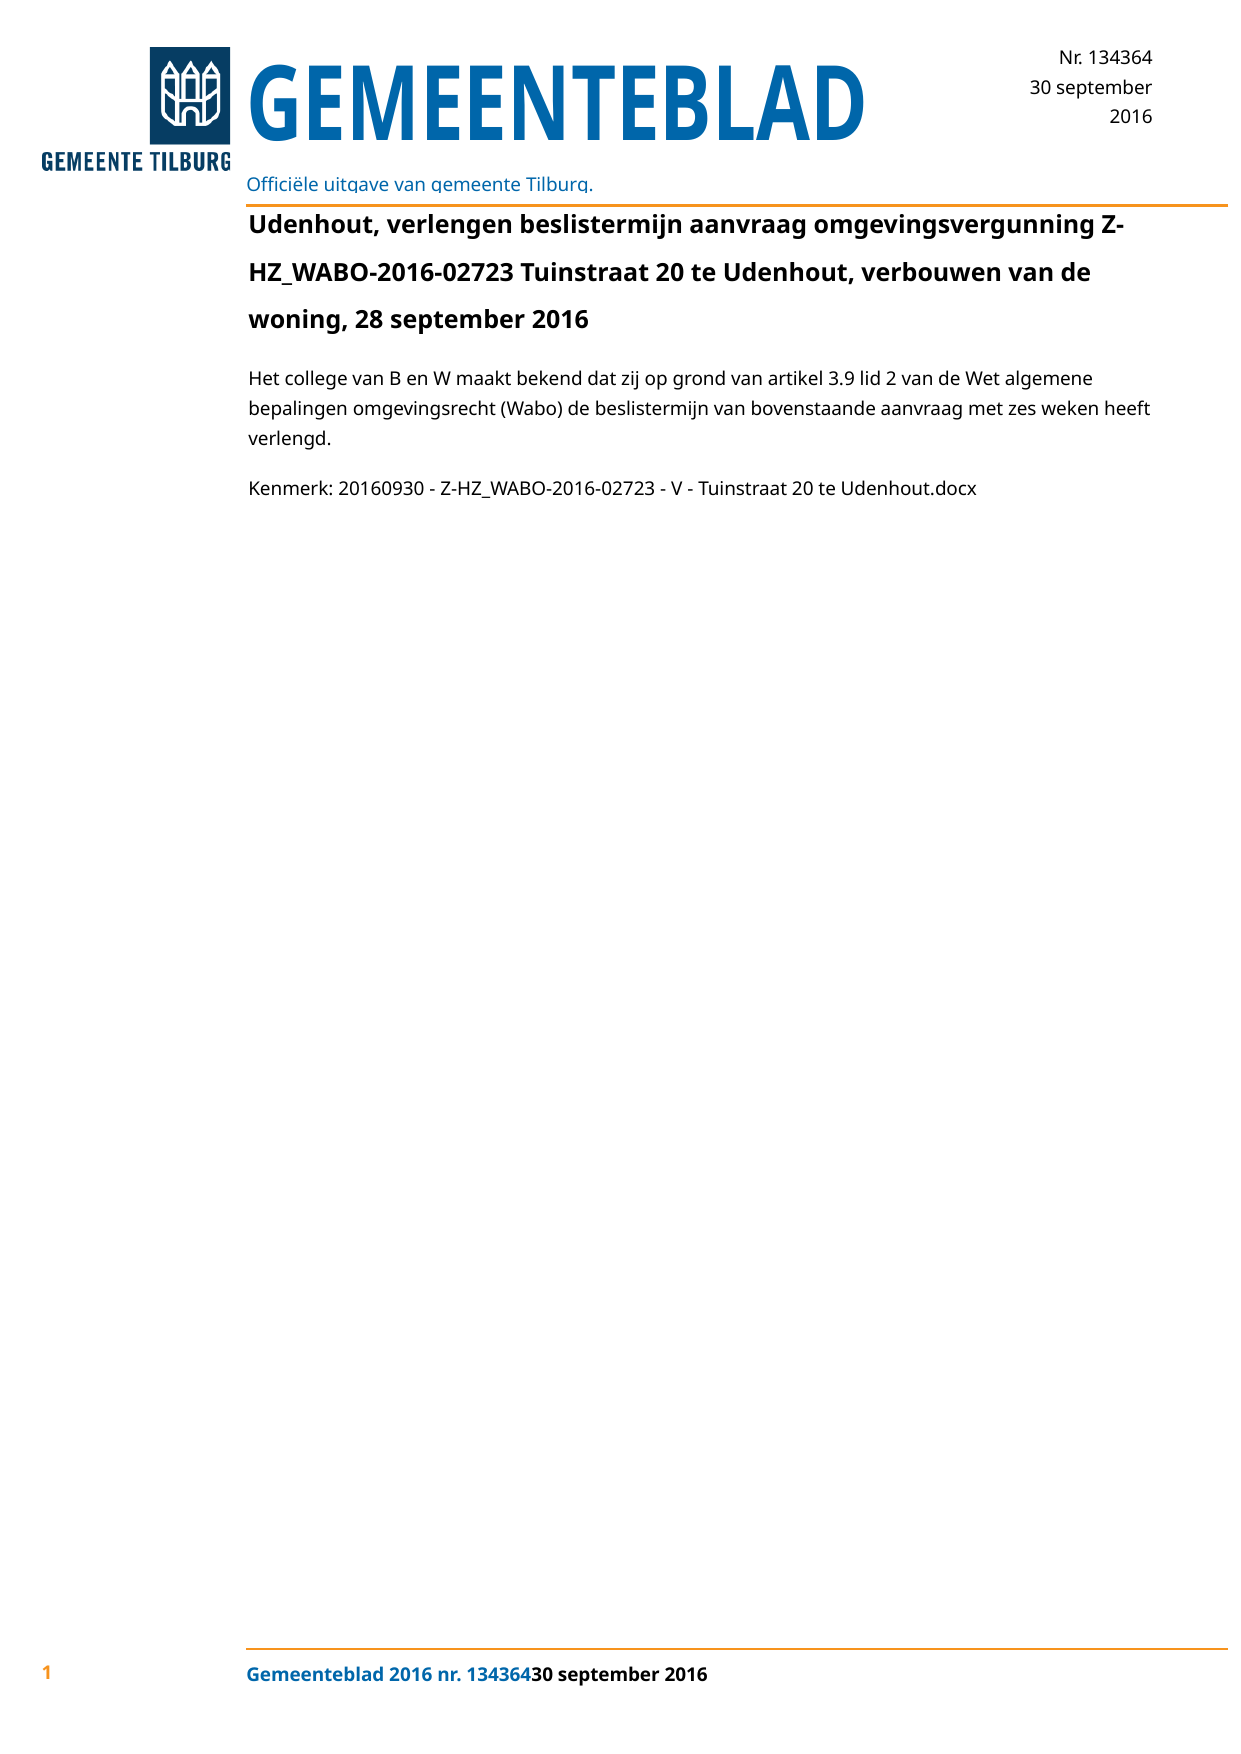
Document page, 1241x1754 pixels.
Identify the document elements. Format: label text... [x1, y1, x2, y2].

picture [41, 47, 231, 172]
text Udenhout, verlengen beslistermijn aanvraag omgevingsvergunning Z-HZ_WABO-2016-02723 Tuinstraat 20 te Udenhout, verbouwen van de woning, 28 september 2016 [248, 207, 1152, 336]
text Kenmerk: 20160930 - Z-HZ_WABO-2016-02723 - V - Tuinstraat 20 te Udenhout.docx [248, 475, 1152, 501]
text Het college van B en W maakt bekend dat zij op grond van artikel 3.9 lid 2 van de Wet algemene bepalingen omgevingsrecht (Wabo) de beslistermijn van bovenstaande aanvraag met zes weken heeft verlengd. [248, 366, 1152, 450]
